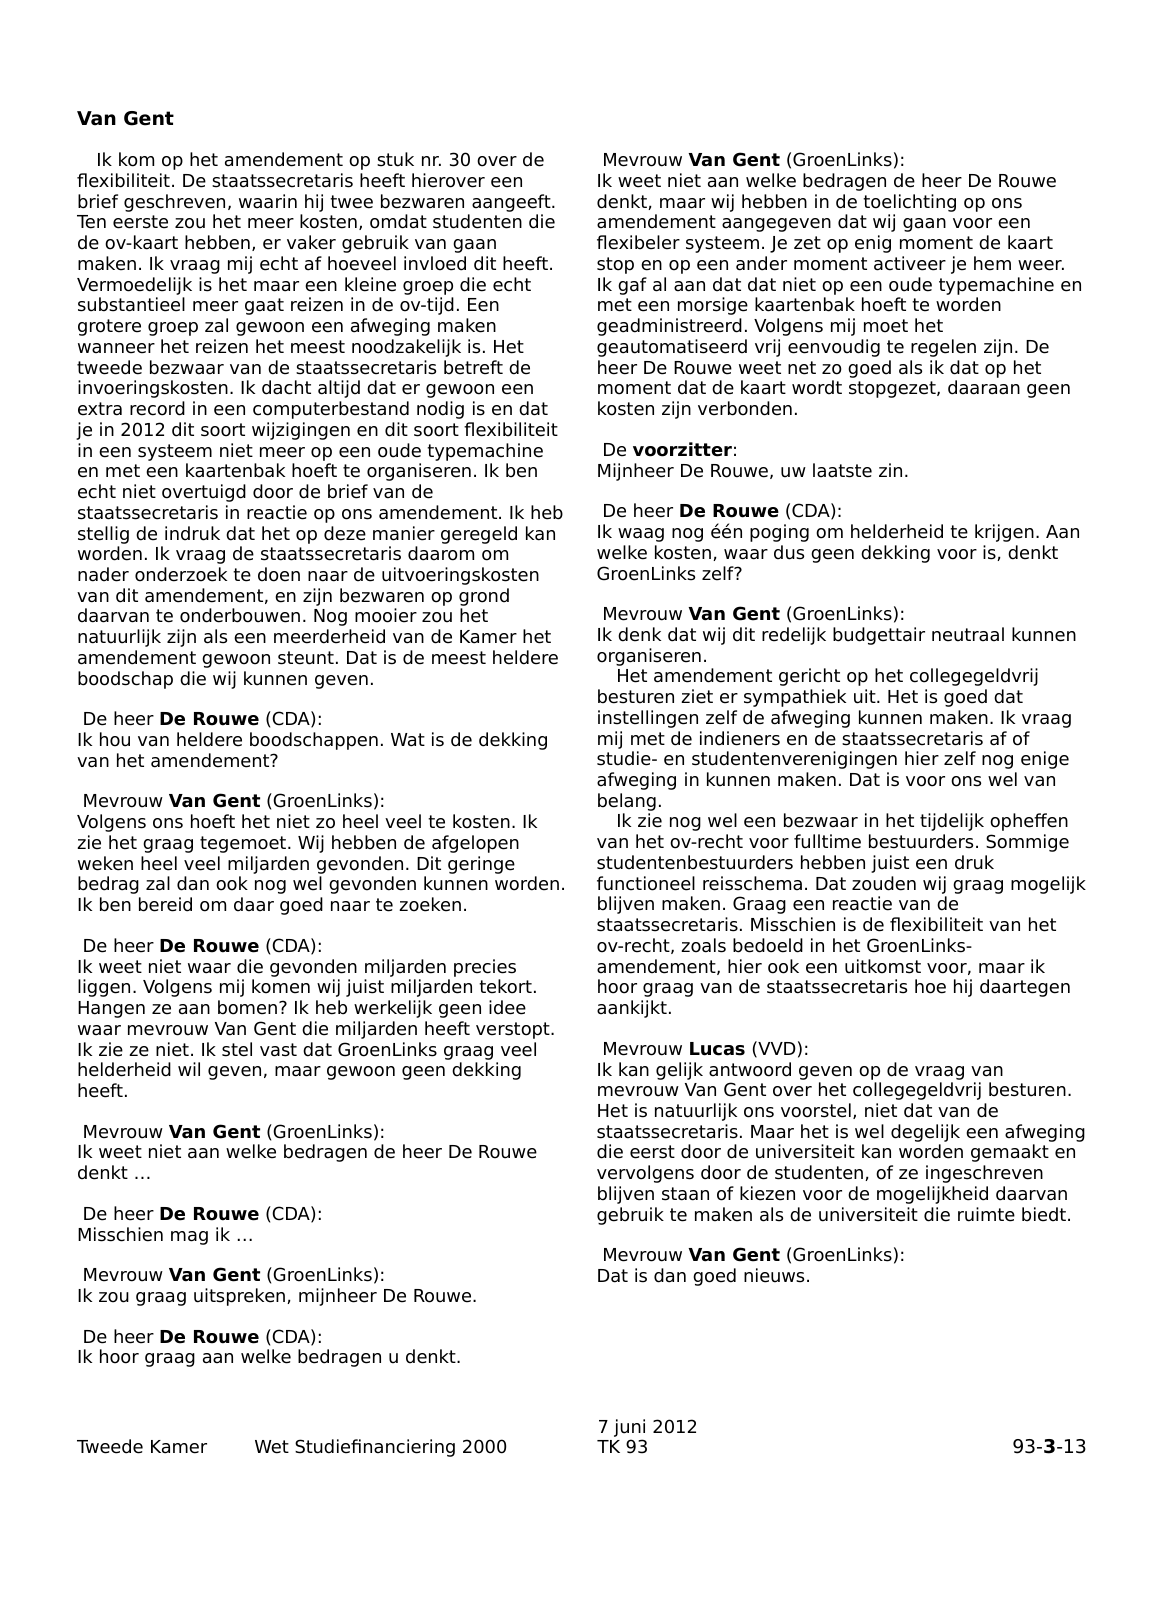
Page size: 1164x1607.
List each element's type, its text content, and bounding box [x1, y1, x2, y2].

text Het amendement gericht op het collegegeldvrij besturen ziet er sympathiek uit. Het is goed dat instellingen zelf de afweging kunnen maken. Ik vraag mij met de indieners en de staatssecretaris af of studie- en studentenverenigingen hier zelf nog enige afweging in kunnen maken. Dat is voor ons wel van belang. [596, 666, 1087, 811]
text Dat is dan goed nieuws. [596, 1266, 1087, 1287]
text Mevrouw Van Gent (GroenLinks): [77, 1122, 567, 1142]
text De heer De Rouwe (CDA): [596, 501, 1087, 522]
text De heer De Rouwe (CDA): [77, 709, 567, 730]
text Ik denk dat wij dit redelijk budgettair neutraal kunnen organiseren. [596, 625, 1087, 666]
text Ik zie nog wel een bezwaar in het tijdelijk opheffen van het ov-recht voor fulltime bestuurders. Sommige studentenbestuurders hebben juist een druk functioneel reisschema. Dat zouden wij graag mogelijk blijven maken. Graag een reactie van de staatssecretaris. Misschien is de flexibiliteit van het ov-recht, zoals bedoeld in het GroenLinks-amendement, hier ook een uitkomst voor, maar ik hoor graag van de staatssecretaris hoe hij daartegen aankijkt. [596, 811, 1087, 1019]
text Mevrouw Lucas (VVD): [596, 1039, 1087, 1059]
text Ik zou graag uitspreken, mijnheer De Rouwe. [77, 1286, 567, 1307]
text Ik hou van heldere boodschappen. Wat is de dekking van het amendement? [77, 730, 567, 771]
text Ik weet niet waar die gevonden miljarden precies liggen. Volgens mij komen wij juist miljarden tekort. Hangen ze aan bomen? Ik heb werkelijk geen idee waar mevrouw Van Gent die miljarden heeft verstopt. Ik zie ze niet. Ik stel vast dat GroenLinks graag veel helderheid wil geven, maar gewoon geen dekking heeft. [77, 956, 567, 1102]
text De heer De Rouwe (CDA): [77, 1204, 567, 1224]
text Ik weet niet aan welke bedragen de heer De Rouwe denkt … [77, 1142, 567, 1184]
text Mevrouw Van Gent (GroenLinks): [77, 791, 567, 812]
text De voorzitter: [596, 440, 1087, 460]
text Volgens ons hoeft het niet zo heel veel te kosten. Ik zie het graag tegemoet. Wij hebben de afgelopen weken heel veel miljarden gevonden. Dit geringe bedrag zal dan ook nog wel gevonden kunnen worden. Ik ben bereid om daar goed naar te zoeken. [77, 812, 567, 916]
text De heer De Rouwe (CDA): [77, 1327, 567, 1347]
text Mevrouw Van Gent (GroenLinks): [596, 1245, 1087, 1266]
text Ik weet niet aan welke bedragen de heer De Rouwe denkt, maar wij hebben in de toelichting op ons amendement aangegeven dat wij gaan voor een flexibeler systeem. Je zet op enig moment de kaart stop en op een ander moment activeer je hem weer. Ik gaf al aan dat dat niet op een oude typemachine en met een morsige kaartenbak hoeft te worden geadministreerd. Volgens mij moet het geautomatiseerd vrij eenvoudig te regelen zijn. De heer De Rouwe weet net zo goed als ik dat op het moment dat de kaart wordt stopgezet, daaraan geen kosten zijn verbonden. [596, 171, 1087, 420]
text Misschien mag ik … [77, 1224, 567, 1245]
text Mevrouw Van Gent (GroenLinks): [596, 150, 1087, 171]
text Mevrouw Van Gent (GroenLinks): [77, 1265, 567, 1286]
text Ik kan gelijk antwoord geven op de vraag van mevrouw Van Gent over het collegegeldvrij besturen. Het is natuurlijk ons voorstel, niet dat van de staatssecretaris. Maar het is wel degelijk een afweging die eerst door de universiteit kan worden gemaakt en vervolgens door de studenten, of ze ingeschreven blijven staan of kiezen voor de mogelijkheid daarvan gebruik te maken als de universiteit die ruimte biedt. [596, 1059, 1087, 1225]
text Ik kom op het amendement op stuk nr. 30 over de flexibiliteit. De staatssecretaris heeft hierover een brief geschreven, waarin hij twee bezwaren aangeeft. Ten eerste zou het meer kosten, omdat studenten die de ov-kaart hebben, er vaker gebruik van gaan maken. Ik vraag mij echt af hoeveel invloed dit heeft. Vermoedelijk is het maar een kleine groep die echt substantieel meer gaat reizen in de ov-tijd. Een grotere groep zal gewoon een afweging maken wanneer het reizen het meest noodzakelijk is. Het tweede bezwaar van de staatssecretaris betreft de invoeringskosten. Ik dacht altijd dat er gewoon een extra record in een computerbestand nodig is en dat je in 2012 dit soort wijzigingen en dit soort flexibiliteit in een systeem niet meer op een oude typemachine en met een kaartenbak hoeft te organiseren. Ik ben echt niet overtuigd door de brief van de staatssecretaris in reactie op ons amendement. Ik heb stellig de indruk dat het op deze manier geregeld kan worden. Ik vraag de staatssecretaris daarom om nader onderzoek te doen naar de uitvoeringskosten van dit amendement, en zijn bezwaren op grond daarvan te onderbouwen. Nog mooier zou het natuurlijk zijn als een meerderheid van de Kamer het amendement gewoon steunt. Dat is de meest heldere boodschap die wij kunnen geven. [77, 150, 567, 689]
text Ik hoor graag aan welke bedragen u denkt. [77, 1347, 567, 1368]
text De heer De Rouwe (CDA): [77, 936, 567, 956]
text Mevrouw Van Gent (GroenLinks): [596, 604, 1087, 625]
text Mijnheer De Rouwe, uw laatste zin. [596, 460, 1087, 481]
text Ik waag nog één poging om helderheid te krijgen. Aan welke kosten, waar dus geen dekking voor is, denkt GroenLinks zelf? [596, 522, 1087, 584]
